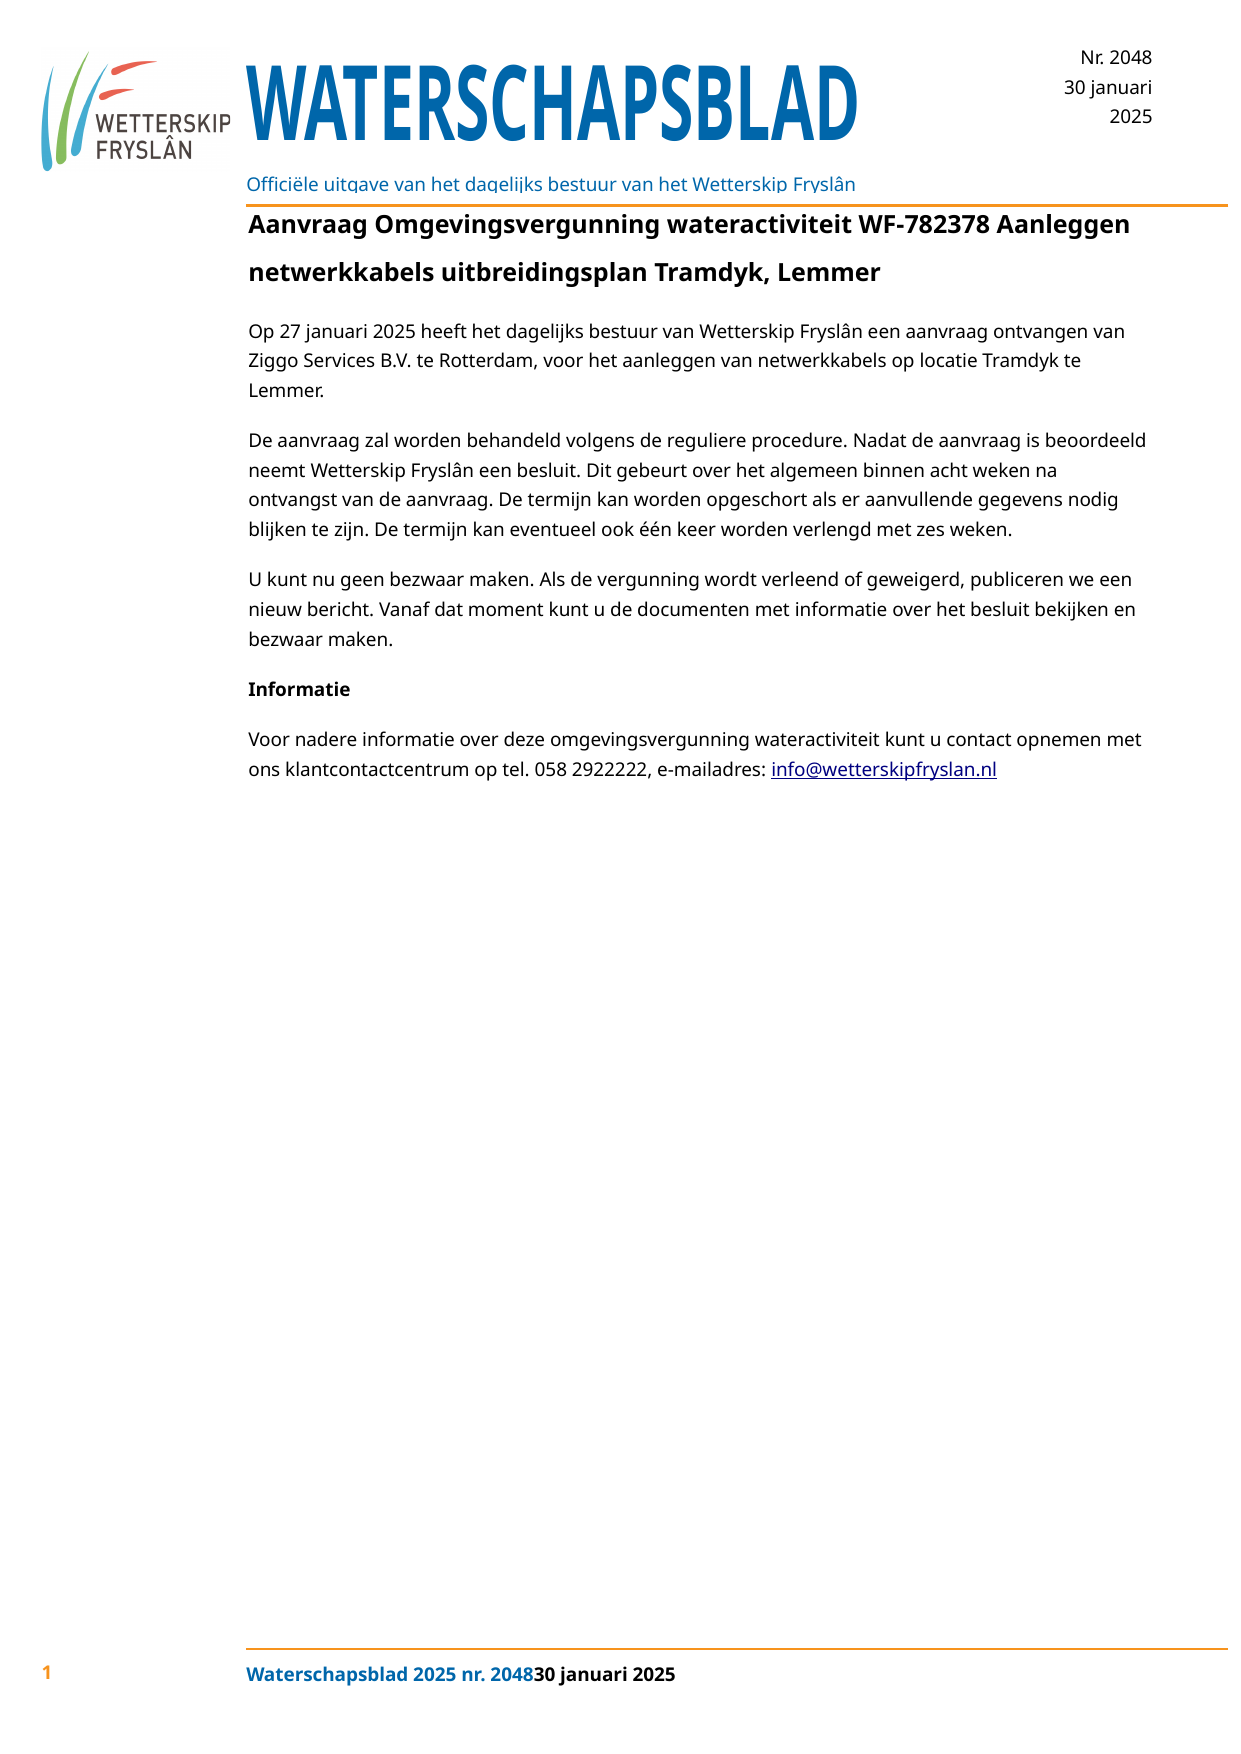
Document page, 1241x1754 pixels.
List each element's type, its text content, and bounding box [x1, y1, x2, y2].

picture [41, 47, 231, 172]
text De aanvraag zal worden behandeld volgens de reguliere procedure. Nadat de aanvraag is beoordeeld neemt Wetterskip Fryslân een besluit. Dit gebeurt over het algemeen binnen acht weken na ontvangst van de aanvraag. De termijn kan worden opgeschort als er aanvullende gegevens nodig blijken te zijn. De termijn kan eventueel ook één keer worden verlengd met zes weken. [248, 427, 1152, 542]
text Op 27 januari 2025 heeft het dagelijks bestuur van Wetterskip Fryslân een aanvraag ontvangen van Ziggo Services B.V. te Rotterdam, voor het aanleggen van netwerkkabels op locatie Tramdyk te Lemmer. [248, 318, 1152, 403]
text U kunt nu geen bezwaar maken. Als de vergunning wordt verleend of geweigerd, publiceren we een nieuw bericht. Vanaf dat moment kunt u de documenten met informatie over het besluit bekijken en bezwaar maken. [248, 567, 1152, 652]
text Informatie [248, 676, 1152, 702]
text Voor nadere informatie over deze omgevingsvergunning wateractiviteit kunt u contact opnemen met ons klantcontactcentrum op tel. 058 2922222, e-mailadres: info@wetterskipfryslan.nl [248, 727, 1152, 782]
text Aanvraag Omgevingsvergunning wateractiviteit WF-782378 Aanleggen netwerkkabels uitbreidingsplan Tramdyk, Lemmer [248, 207, 1152, 288]
